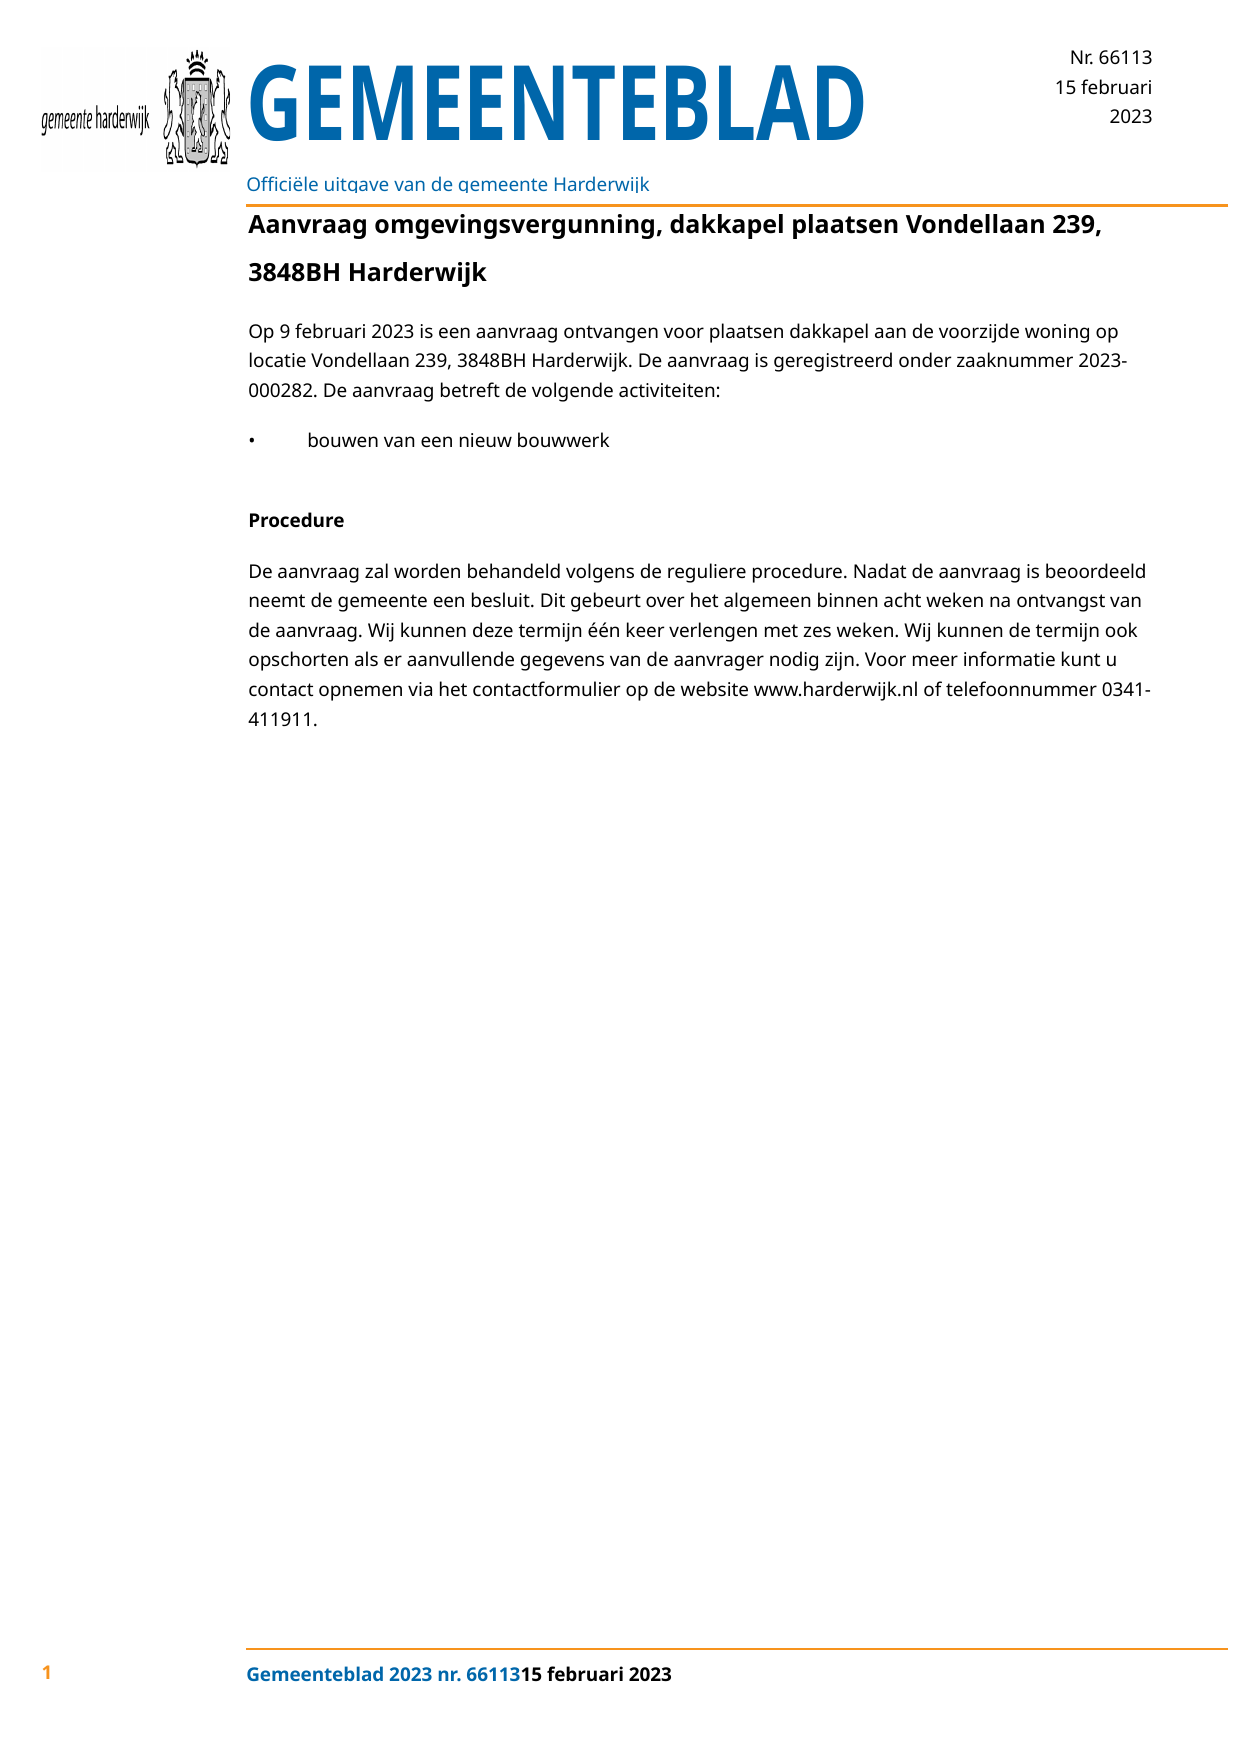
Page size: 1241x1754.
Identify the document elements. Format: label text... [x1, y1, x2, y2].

text Procedure [248, 507, 1152, 533]
list bouwen van een nieuw bouwwerk [248, 427, 1152, 453]
picture [41, 47, 231, 172]
text Op 9 februari 2023 is een aanvraag ontvangen voor plaatsen dakkapel aan de voorzijde woning op locatie Vondellaan 239, 3848BH Harderwijk. De aanvraag is geregistreerd onder zaaknummer 2023-000282. De aanvraag betreft de volgende activiteiten: [248, 318, 1152, 403]
text Aanvraag omgevingsvergunning, dakkapel plaatsen Vondellaan 239, 3848BH Harderwijk [248, 207, 1152, 288]
text De aanvraag zal worden behandeld volgens de reguliere procedure. Nadat de aanvraag is beoordeeld neemt de gemeente een besluit. Dit gebeurt over het algemeen binnen acht weken na ontvangst van de aanvraag. Wij kunnen deze termijn één keer verlengen met zes weken. Wij kunnen de termijn ook opschorten als er aanvullende gegevens van de aanvrager nodig zijn. Voor meer informatie kunt u contact opnemen via het contactformulier op de website www.harderwijk.nl of telefoonnummer 0341-411911. [248, 558, 1152, 732]
